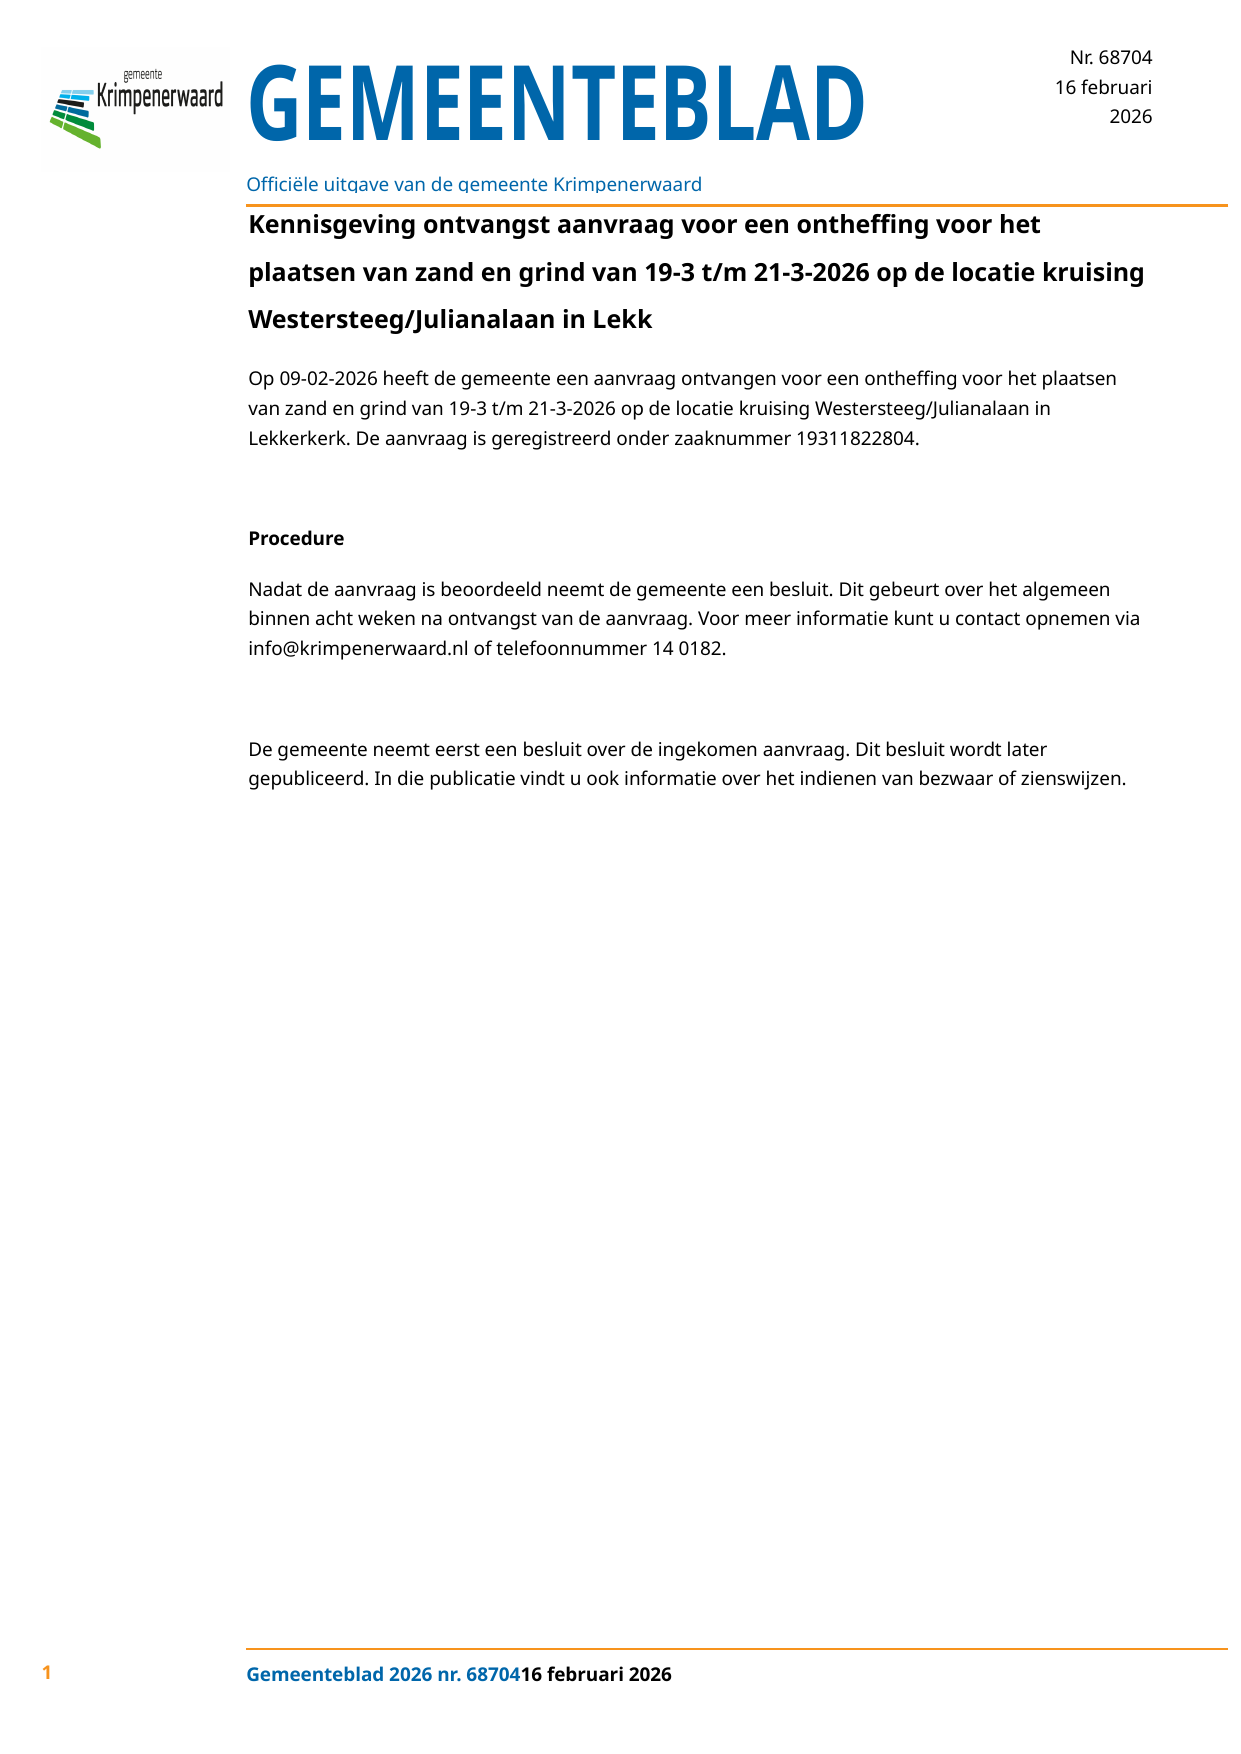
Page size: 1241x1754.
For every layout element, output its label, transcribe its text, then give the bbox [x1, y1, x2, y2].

text Nadat de aanvraag is beoordeeld neemt de gemeente een besluit. Dit gebeurt over het algemeen binnen acht weken na ontvangst van de aanvraag. Voor meer informatie kunt u contact opnemen via info@krimpenerwaard.nl of telefoonnummer 14 0182. [248, 576, 1152, 661]
text Procedure [248, 526, 1152, 551]
text De gemeente neemt eerst een besluit over de ingekomen aanvraag. Dit besluit wordt later gepubliceerd. In die publicatie vindt u ook informatie over het indienen van bezwaar of zienswijzen. [248, 736, 1152, 791]
picture [41, 47, 231, 172]
text Op 09-02-2026 heeft de gemeente een aanvraag ontvangen voor een ontheffing voor het plaatsen van zand en grind van 19-3 t/m 21-3-2026 op de locatie kruising Westersteeg/Julianalaan in Lekkerkerk. De aanvraag is geregistreerd onder zaaknummer 19311822804. [248, 366, 1152, 450]
text Kennisgeving ontvangst aanvraag voor een ontheffing voor het plaatsen van zand en grind van 19-3 t/m 21-3-2026 op de locatie kruising Westersteeg/Julianalaan in Lekk [248, 207, 1152, 336]
